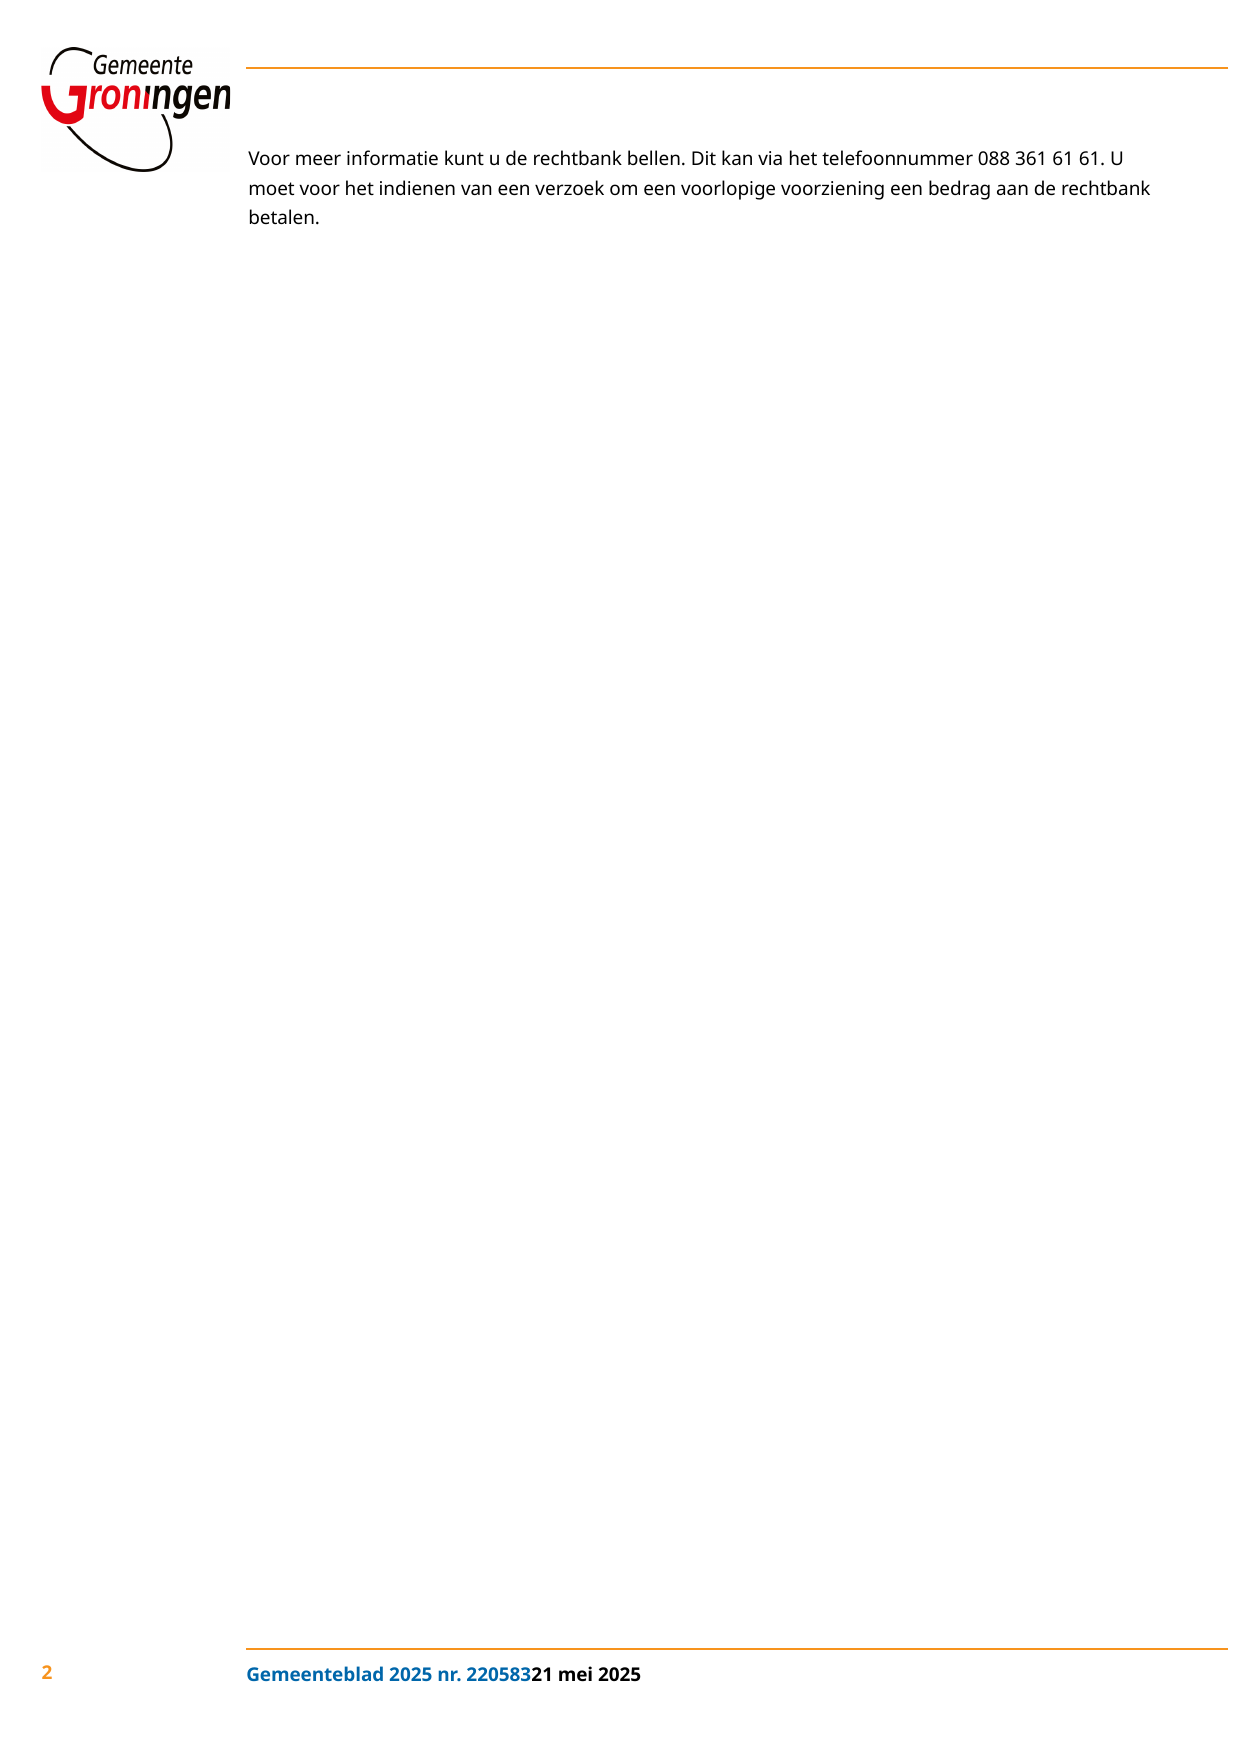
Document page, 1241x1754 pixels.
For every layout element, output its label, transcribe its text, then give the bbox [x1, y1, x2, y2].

text Voor meer informatie kunt u de rechtbank bellen. Dit kan via het telefoonnummer 088 361 61 61. U moet voor het indienen van een verzoek om een voorlopige voorziening een bedrag aan de rechtbank betalen. [248, 145, 1152, 230]
picture [41, 47, 231, 172]
